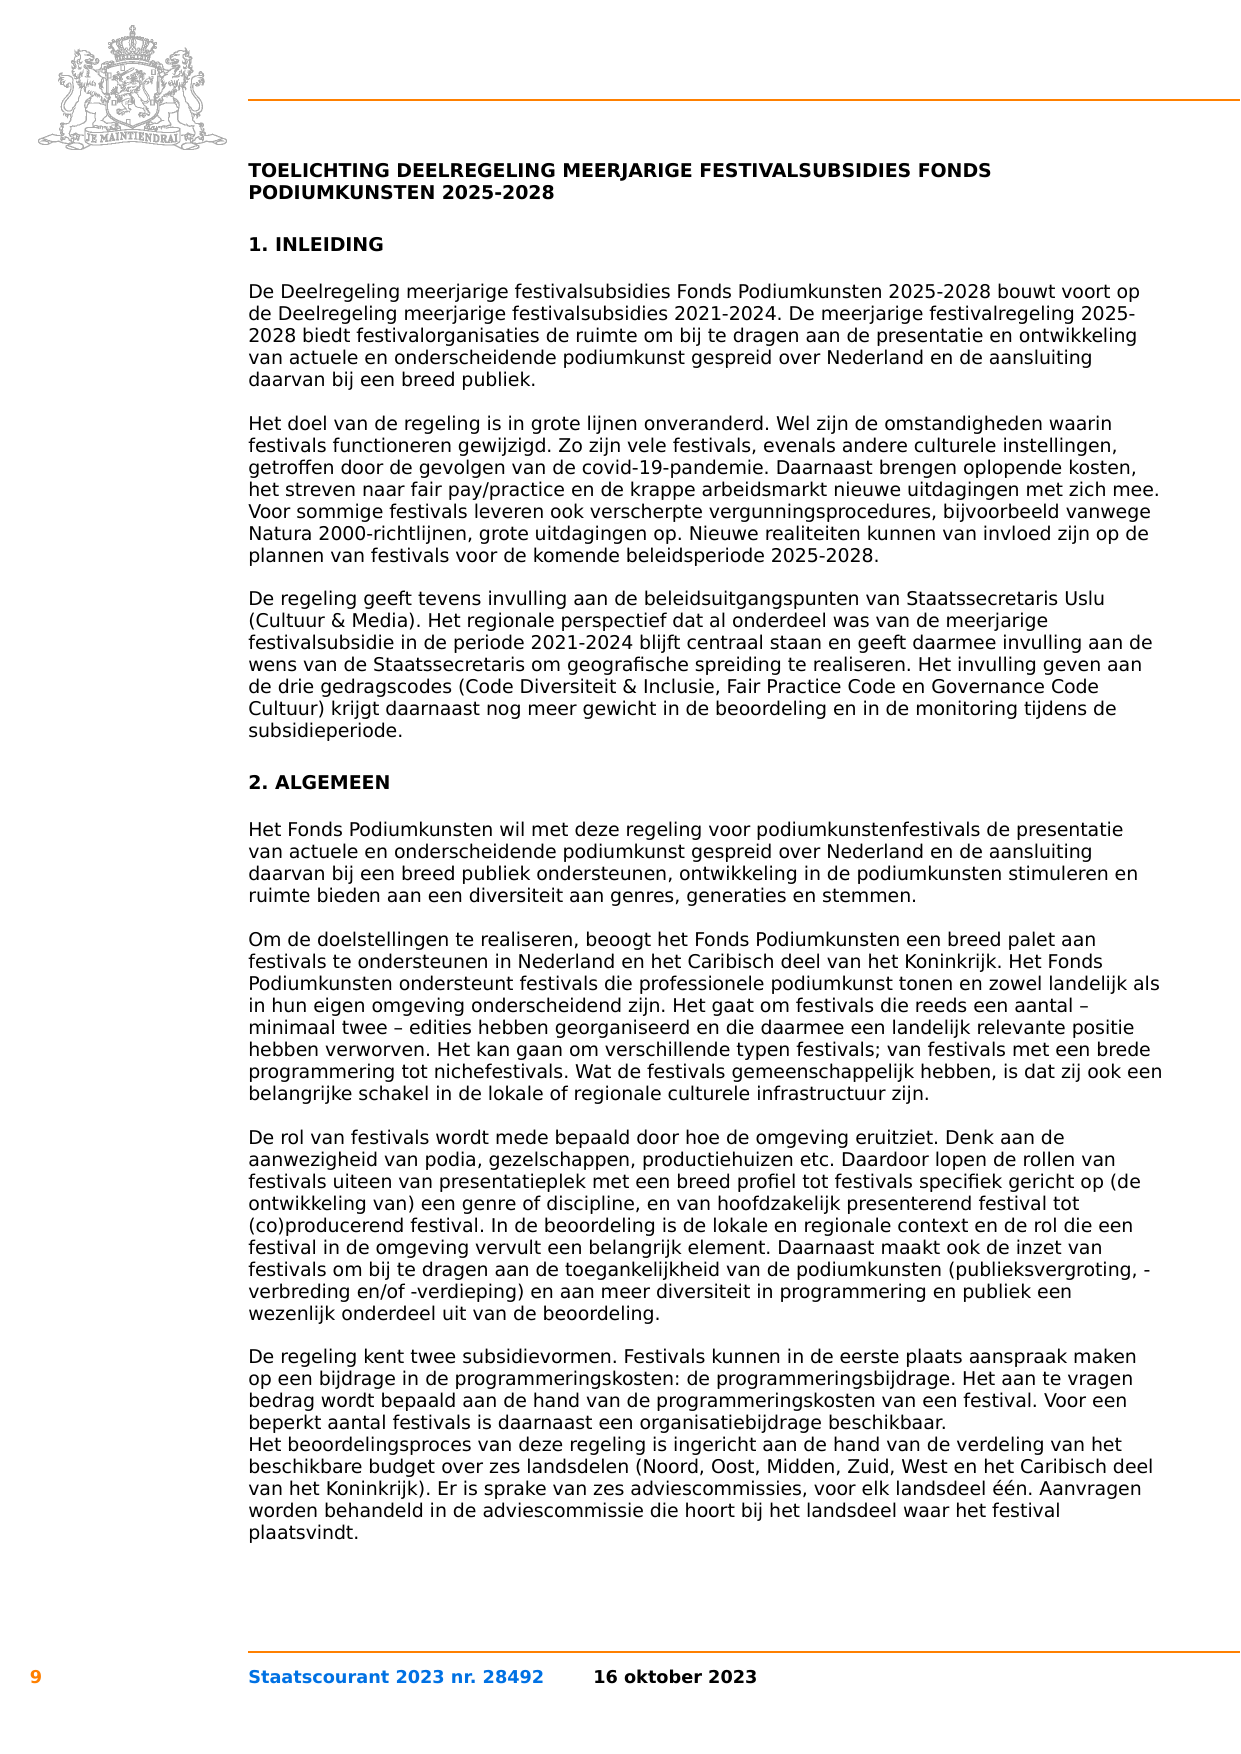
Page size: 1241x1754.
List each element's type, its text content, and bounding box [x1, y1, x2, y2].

subtitle 1. INLEIDING [248, 234, 1163, 256]
picture [38, 25, 227, 150]
text De rol van festivals wordt mede bepaald door hoe de omgeving eruitziet. Denk aan de aanwezigheid van podia, gezelschappen, productiehuizen etc. Daardoor lopen de rollen van festivals uiteen van presentatieplek met een breed profiel tot festivals specifiek gericht op (de ontwikkeling van) een genre of discipline, en van hoofdzakelijk presenterend festival tot (co)producerend festival. In de beoordeling is de lokale en regionale context en de rol die een festival in de omgeving vervult een belangrijk element. Daarnaast maakt ook de inzet van festivals om bij te dragen aan de toegankelijkheid van de podiumkunsten (publieksvergroting, -verbreding en/of -verdieping) en aan meer diversiteit in programmering en publiek een wezenlijk onderdeel uit van de beoordeling. [248, 1127, 1163, 1324]
text Het beoordelingsproces van deze regeling is ingericht aan de hand van de verdeling van het beschikbare budget over zes landsdelen (Noord, Oost, Midden, Zuid, West en het Caribisch deel van het Koninkrijk). Er is sprake van zes adviescommissies, voor elk landsdeel één. Aanvragen worden behandeld in de adviescommissie die hoort bij het landsdeel waar het festival plaatsvindt. [248, 1434, 1163, 1544]
text Om de doelstellingen te realiseren, beoogt het Fonds Podiumkunsten een breed palet aan festivals te ondersteunen in Nederland en het Caribisch deel van het Koninkrijk. Het Fonds Podiumkunsten ondersteunt festivals die professionele podiumkunst tonen en zowel landelijk als in hun eigen omgeving onderscheidend zijn. Het gaat om festivals die reeds een aantal – minimaal twee – edities hebben georganiseerd en die daarmee een landelijk relevante positie hebben verworven. Het kan gaan om verschillende typen festivals; van festivals met een brede programmering tot nichefestivals. Wat de festivals gemeenschappelijk hebben, is dat zij ook een belangrijke schakel in de lokale of regionale culturele infrastructuur zijn. [248, 929, 1163, 1105]
subtitle TOELICHTING DEELREGELING MEERJARIGE FESTIVALSUBSIDIES FONDS PODIUMKUNSTEN 2025-2028 [248, 160, 1163, 204]
text Het Fonds Podiumkunsten wil met deze regeling voor podiumkunstenfestivals de presentatie van actuele en onderscheidende podiumkunst gespreid over Nederland en de aansluiting daarvan bij een breed publiek ondersteunen, ontwikkeling in de podiumkunsten stimuleren en ruimte bieden aan een diversiteit aan genres, generaties en stemmen. [248, 819, 1163, 907]
text De Deelregeling meerjarige festivalsubsidies Fonds Podiumkunsten 2025-2028 bouwt voort op de Deelregeling meerjarige festivalsubsidies 2021-2024. De meerjarige festivalregeling 2025-2028 biedt festivalorganisaties de ruimte om bij te dragen aan de presentatie en ontwikkeling van actuele en onderscheidende podiumkunst gespreid over Nederland en de aansluiting daarvan bij een breed publiek. [248, 281, 1163, 391]
subtitle 2. ALGEMEEN [248, 772, 1163, 794]
text De regeling kent twee subsidievormen. Festivals kunnen in de eerste plaats aanspraak maken op een bijdrage in de programmeringskosten: de programmeringsbijdrage. Het aan te vragen bedrag wordt bepaald aan de hand van de programmeringskosten van een festival. Voor een beperkt aantal festivals is daarnaast een organisatiebijdrage beschikbaar. [248, 1346, 1163, 1434]
text Het doel van de regeling is in grote lijnen onveranderd. Wel zijn de omstandigheden waarin festivals functioneren gewijzigd. Zo zijn vele festivals, evenals andere culturele instellingen, getroffen door de gevolgen van de covid-19-pandemie. Daarnaast brengen oplopende kosten, het streven naar fair pay/practice en de krappe arbeidsmarkt nieuwe uitdagingen met zich mee. Voor sommige festivals leveren ook verscherpte vergunningsprocedures, bijvoorbeeld vanwege Natura 2000-richtlijnen, grote uitdagingen op. Nieuwe realiteiten kunnen van invloed zijn op de plannen van festivals voor de komende beleidsperiode 2025-2028. [248, 413, 1163, 566]
text De regeling geeft tevens invulling aan de beleidsuitgangspunten van Staatssecretaris Uslu (Cultuur & Media). Het regionale perspectief dat al onderdeel was van de meerjarige festivalsubsidie in de periode 2021-2024 blijft centraal staan en geeft daarmee invulling aan de wens van de Staatssecretaris om geografische spreiding te realiseren. Het invulling geven aan de drie gedragscodes (Code Diversiteit & Inclusie, Fair Practice Code en Governance Code Cultuur) krijgt daarnaast nog meer gewicht in de beoordeling en in de monitoring tijdens de subsidieperiode. [248, 588, 1163, 742]
